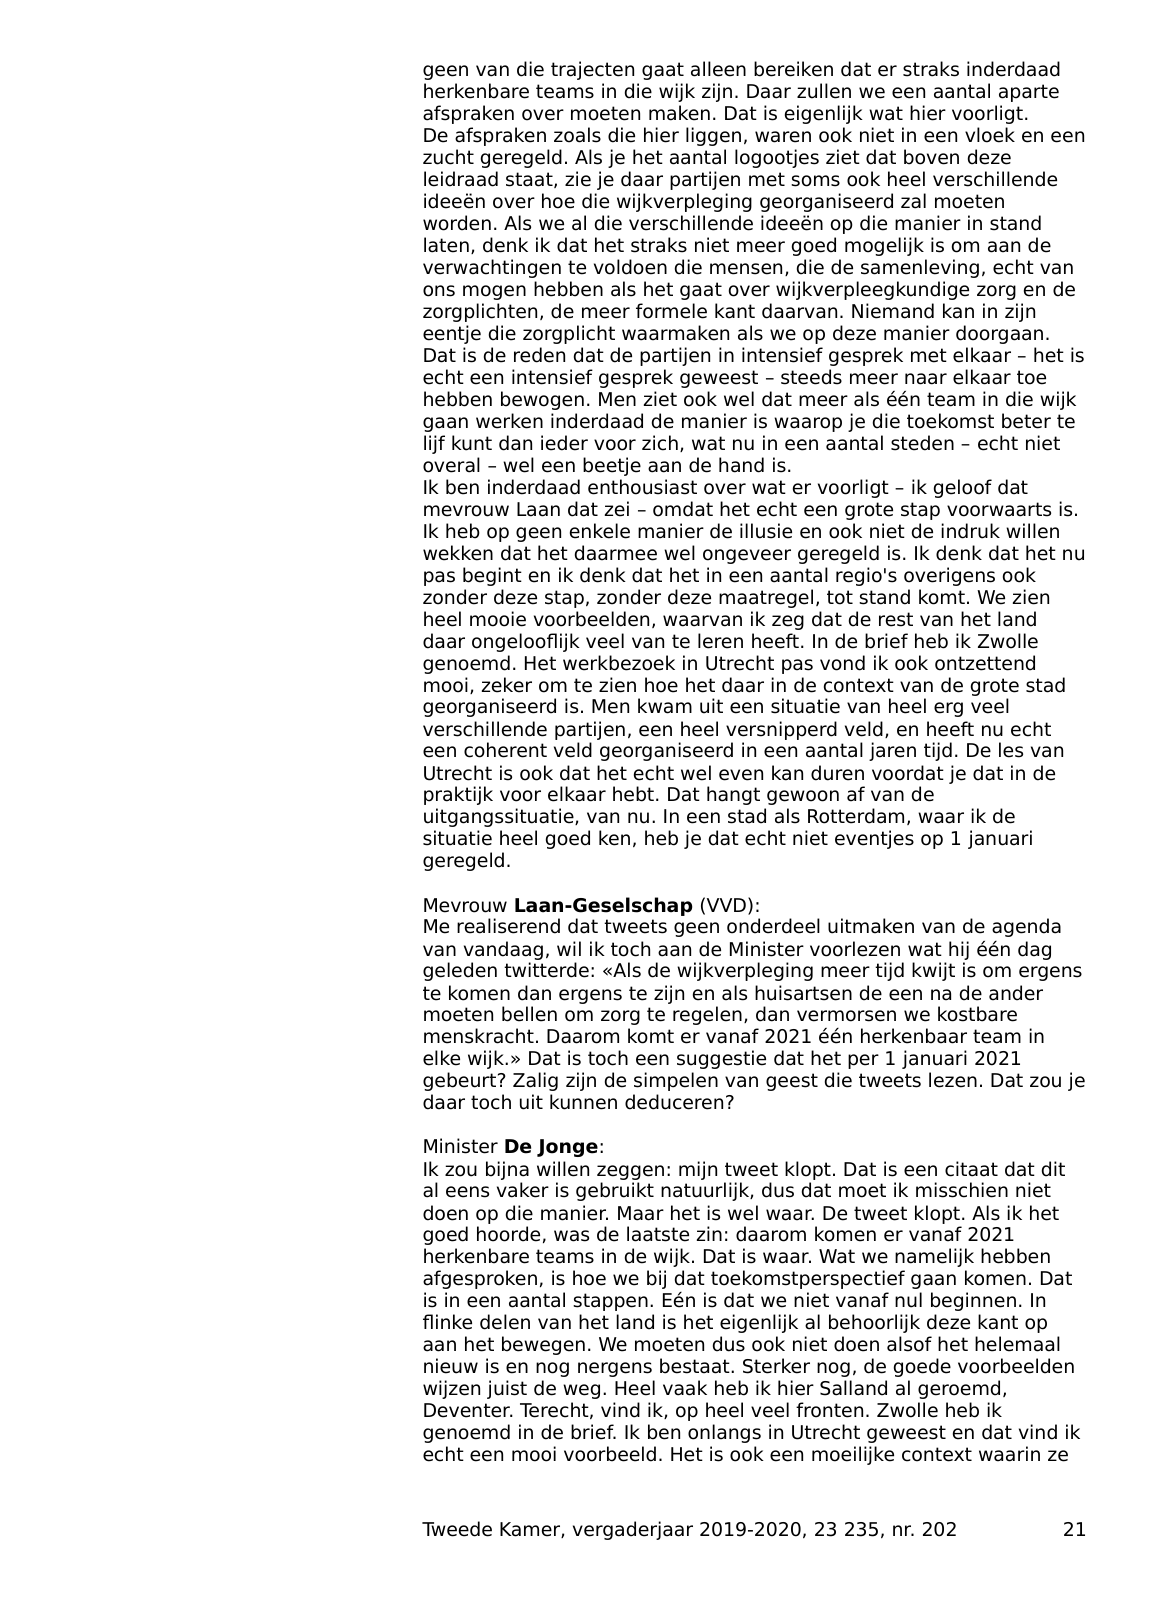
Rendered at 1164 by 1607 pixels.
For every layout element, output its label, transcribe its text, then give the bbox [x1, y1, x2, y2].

text Mevrouw Laan-Geselschap (VVD): [422, 894, 1087, 916]
text De afspraken zoals die hier liggen, waren ook niet in een vloek en een zucht geregeld. Als je het aantal logootjes ziet dat boven deze leidraad staat, zie je daar partijen met soms ook heel verschillende ideeën over hoe die wijkverpleging georganiseerd zal moeten worden. Als we al die verschillende ideeën op die manier in stand laten, denk ik dat het straks niet meer goed mogelijk is om aan de verwachtingen te voldoen die mensen, die de samenleving, echt van ons mogen hebben als het gaat over wijkverpleegkundige zorg en de zorgplichten, de meer formele kant daarvan. Niemand kan in zijn eentje die zorgplicht waarmaken als we op deze manier doorgaan. Dat is de reden dat de partijen in intensief gesprek met elkaar – het is echt een intensief gesprek geweest – steeds meer naar elkaar toe hebben bewogen. Men ziet ook wel dat meer als één team in die wijk gaan werken inderdaad de manier is waarop je die toekomst beter te lijf kunt dan ieder voor zich, wat nu in een aantal steden – echt niet overal – wel een beetje aan de hand is. [422, 125, 1087, 477]
text Ik ben inderdaad enthousiast over wat er voorligt – ik geloof dat mevrouw Laan dat zei – omdat het echt een grote stap voorwaarts is. Ik heb op geen enkele manier de illusie en ook niet de indruk willen wekken dat het daarmee wel ongeveer geregeld is. Ik denk dat het nu pas begint en ik denk dat het in een aantal regio's overigens ook zonder deze stap, zonder deze maatregel, tot stand komt. We zien heel mooie voorbeelden, waarvan ik zeg dat de rest van het land daar ongelooflijk veel van te leren heeft. In de brief heb ik Zwolle genoemd. Het werkbezoek in Utrecht pas vond ik ook ontzettend mooi, zeker om te zien hoe het daar in de context van de grote stad georganiseerd is. Men kwam uit een situatie van heel erg veel verschillende partijen, een heel versnipperd veld, en heeft nu echt een coherent veld georganiseerd in een aantal jaren tijd. De les van Utrecht is ook dat het echt wel even kan duren voordat je dat in de praktijk voor elkaar hebt. Dat hangt gewoon af van de uitgangssituatie, van nu. In een stad als Rotterdam, waar ik de situatie heel goed ken, heb je dat echt niet eventjes op 1 januari geregeld. [422, 477, 1087, 872]
text Ik zou bijna willen zeggen: mijn tweet klopt. Dat is een citaat dat dit al eens vaker is gebruikt natuurlijk, dus dat moet ik misschien niet doen op die manier. Maar het is wel waar. De tweet klopt. Als ik het goed hoorde, was de laatste zin: daarom komen er vanaf 2021 herkenbare teams in de wijk. Dat is waar. Wat we namelijk hebben afgesproken, is hoe we bij dat toekomstperspectief gaan komen. Dat is in een aantal stappen. Eén is dat we niet vanaf nul beginnen. In flinke delen van het land is het eigenlijk al behoorlijk deze kant op aan het bewegen. We moeten dus ook niet doen alsof het helemaal nieuw is en nog nergens bestaat. Sterker nog, de goede voorbeelden wijzen juist de weg. Heel vaak heb ik hier Salland al geroemd, Deventer. Terecht, vind ik, op heel veel fronten. Zwolle heb ik genoemd in de brief. Ik ben onlangs in Utrecht geweest en dat vind ik echt een mooi voorbeeld. Het is ook een moeilijke context waarin ze [422, 1158, 1087, 1466]
text Me realiserend dat tweets geen onderdeel uitmaken van de agenda van vandaag, wil ik toch aan de Minister voorlezen wat hij één dag geleden twitterde: «Als de wijkverpleging meer tijd kwijt is om ergens te komen dan ergens te zijn en als huisartsen de een na de ander moeten bellen om zorg te regelen, dan vermorsen we kostbare menskracht. Daarom komt er vanaf 2021 één herkenbaar team in elke wijk.» Dat is toch een suggestie dat het per 1 januari 2021 gebeurt? Zalig zijn de simpelen van geest die tweets lezen. Dat zou je daar toch uit kunnen deduceren? [422, 916, 1087, 1114]
text geen van die trajecten gaat alleen bereiken dat er straks inderdaad herkenbare teams in die wijk zijn. Daar zullen we een aantal aparte afspraken over moeten maken. Dat is eigenlijk wat hier voorligt. [422, 59, 1087, 125]
text Minister De Jonge: [422, 1136, 1087, 1158]
